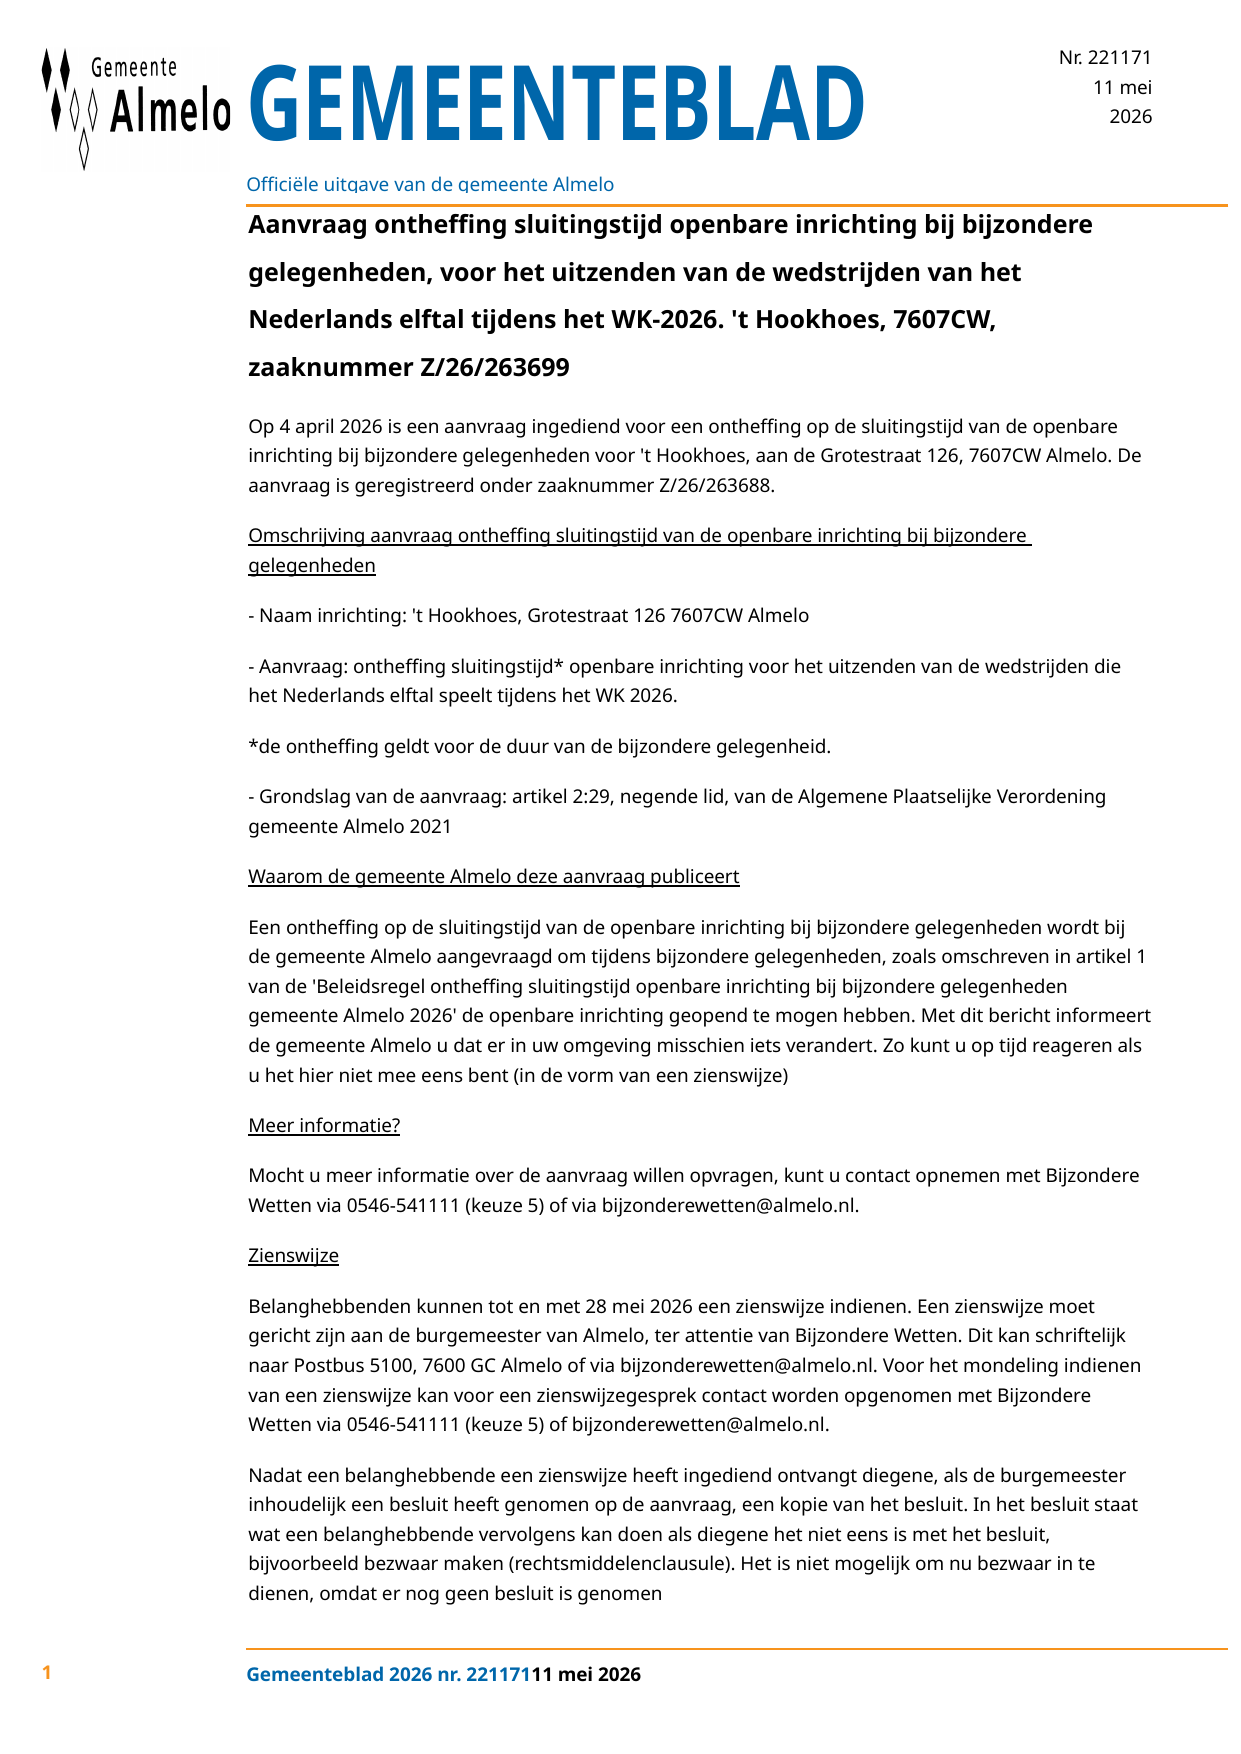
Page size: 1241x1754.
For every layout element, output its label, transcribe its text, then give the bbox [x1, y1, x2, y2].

text - Grondslag van de aanvraag: artikel 2:29, negende lid, van de Algemene Plaatselijke Verordening gemeente Almelo 2021 [248, 783, 1152, 839]
text Omschrijving aanvraag ontheffing sluitingstijd van de openbare inrichting bij bijzondere gelegenheden [248, 523, 1152, 578]
text Meer informatie? [248, 1112, 1152, 1138]
text Op 4 april 2026 is een aanvraag ingediend voor een ontheffing op de sluitingstijd van de openbare inrichting bij bijzondere gelegenheden voor 't Hookhoes, aan de Grotestraat 126, 7607CW Almelo. De aanvraag is geregistreerd onder zaaknummer Z/26/263688. [248, 413, 1152, 498]
text Waarom de gemeente Almelo deze aanvraag publiceert [248, 863, 1152, 889]
text Nadat een belanghebbende een zienswijze heeft ingediend ontvangt diegene, als de burgemeester inhoudelijk een besluit heeft genomen op de aanvraag, een kopie van het besluit. In het besluit staat wat een belanghebbende vervolgens kan doen als diegene het niet eens is met het besluit, bijvoorbeeld bezwaar maken (rechtsmiddelenclausule). Het is niet mogelijk om nu bezwaar in te dienen, omdat er nog geen besluit is genomen [248, 1462, 1152, 1606]
picture [41, 47, 231, 172]
text Een ontheffing op de sluitingstijd van de openbare inrichting bij bijzondere gelegenheden wordt bij de gemeente Almelo aangevraagd om tijdens bijzondere gelegenheden, zoals omschreven in artikel 1 van de 'Beleidsregel ontheffing sluitingstijd openbare inrichting bij bijzondere gelegenheden gemeente Almelo 2026' de openbare inrichting geopend te mogen hebben. Met dit bericht informeert de gemeente Almelo u dat er in uw omgeving misschien iets verandert. Zo kunt u op tijd reageren als u het hier niet mee eens bent (in de vorm van een zienswijze) [248, 914, 1152, 1088]
text *de ontheffing geldt voor de duur van de bijzondere gelegenheid. [248, 733, 1152, 759]
text Zienswijze [248, 1243, 1152, 1268]
text Belanghebbenden kunnen tot en met 28 mei 2026 een zienswijze indienen. Een zienswijze moet gericht zijn aan de burgemeester van Almelo, ter attentie van Bijzondere Wetten. Dit kan schriftelijk naar Postbus 5100, 7600 GC Almelo of via bijzonderewetten@almelo.nl. Voor het mondeling indienen van een zienswijze kan voor een zienswijzegesprek contact worden opgenomen met Bijzondere Wetten via 0546-541111 (keuze 5) of bijzonderewetten@almelo.nl. [248, 1293, 1152, 1437]
text Mocht u meer informatie over de aanvraag willen opvragen, kunt u contact opnemen met Bijzondere Wetten via 0546-541111 (keuze 5) of via bijzonderewetten@almelo.nl. [248, 1163, 1152, 1218]
text Aanvraag ontheffing sluitingstijd openbare inrichting bij bijzondere gelegenheden, voor het uitzenden van de wedstrijden van het Nederlands elftal tijdens het WK-2026. 't Hookhoes, 7607CW, zaaknummer Z/26/263699 [248, 207, 1152, 384]
text - Aanvraag: ontheffing sluitingstijd* openbare inrichting voor het uitzenden van de wedstrijden die het Nederlands elftal speelt tijdens het WK 2026. [248, 653, 1152, 708]
text - Naam inrichting: 't Hookhoes, Grotestraat 126 7607CW Almelo [248, 603, 1152, 628]
